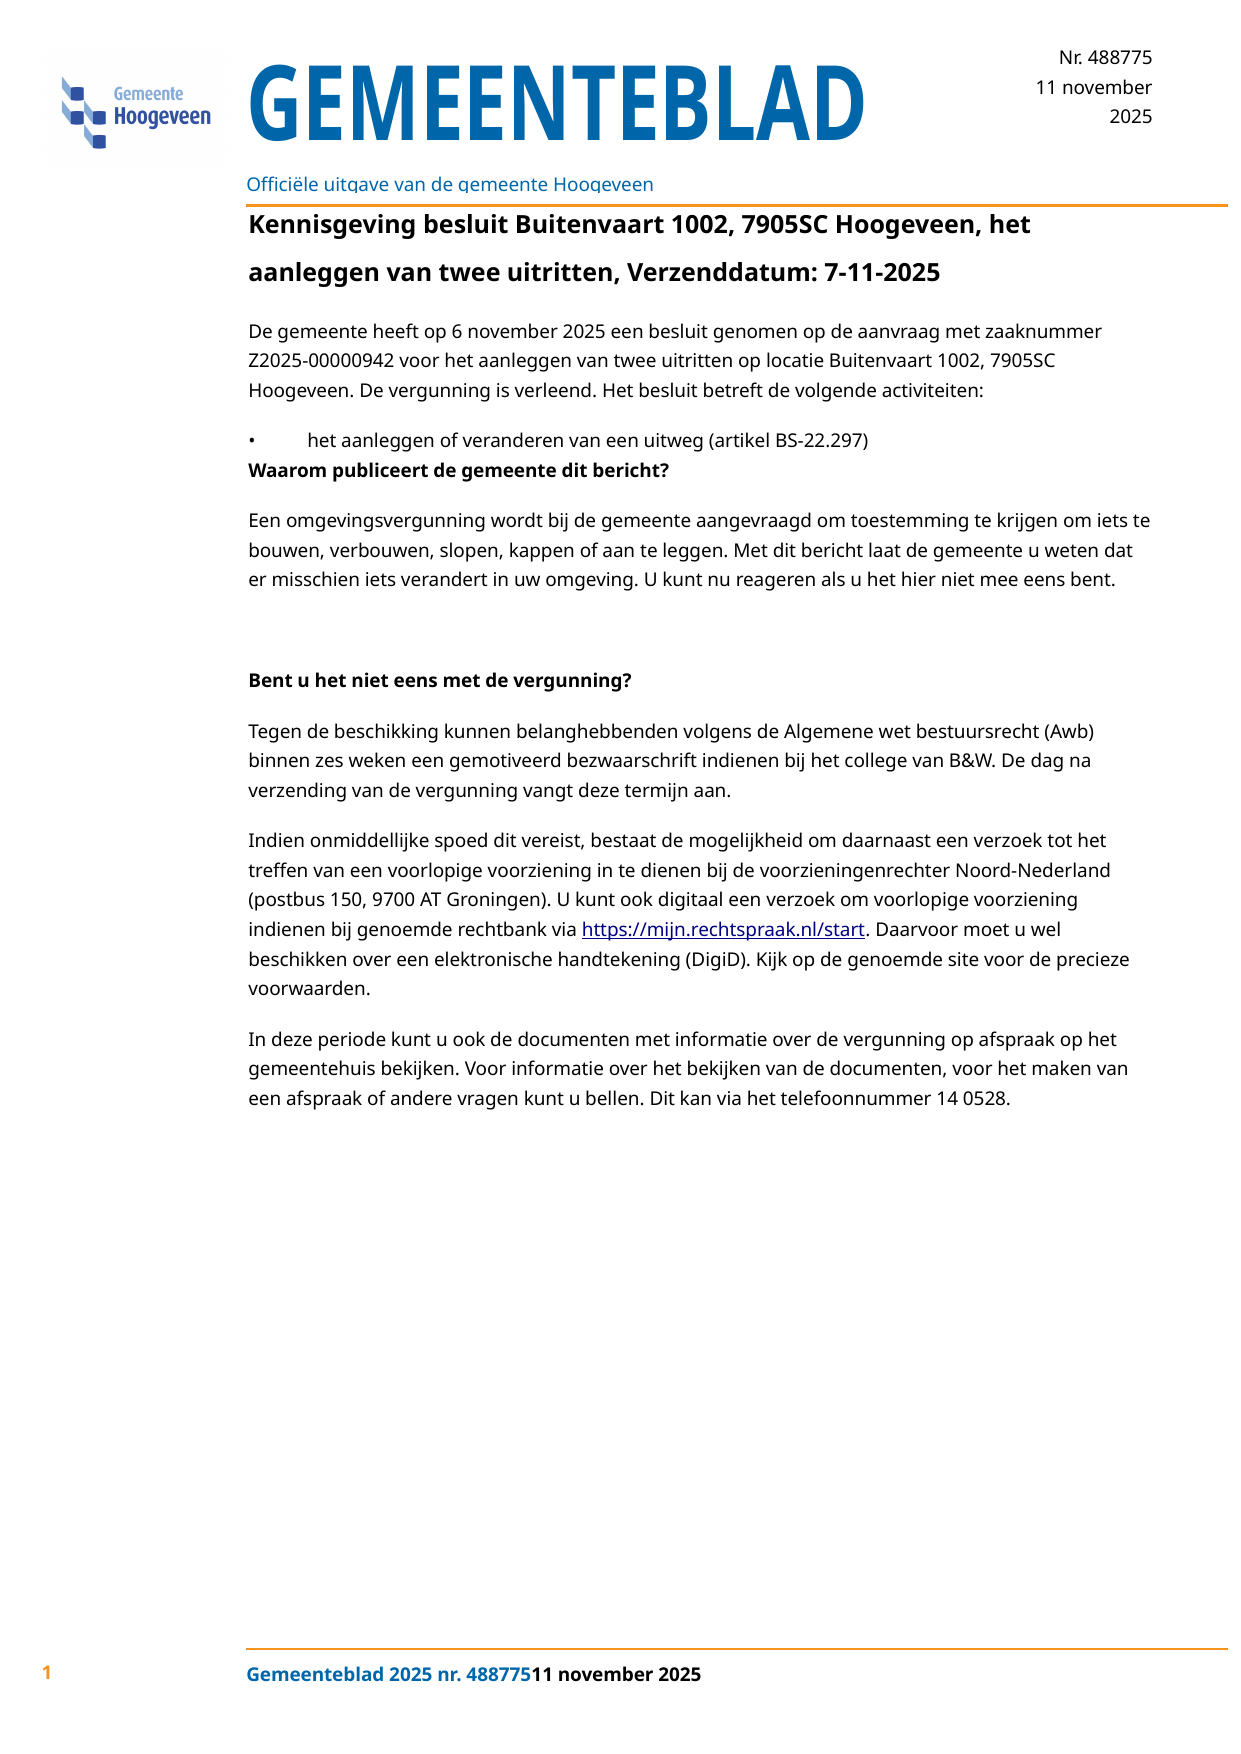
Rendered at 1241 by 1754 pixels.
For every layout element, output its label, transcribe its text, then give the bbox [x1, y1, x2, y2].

text Kennisgeving besluit Buitenvaart 1002, 7905SC Hoogeveen, het aanleggen van twee uitritten, Verzenddatum: 7-11-2025 [248, 207, 1152, 288]
text Indien onmiddellijke spoed dit vereist, bestaat de mogelijkheid om daarnaast een verzoek tot het treffen van een voorlopige voorziening in te dienen bij de voorzieningenrechter Noord-Nederland (postbus 150, 9700 AT Groningen). U kunt ook digitaal een verzoek om voorlopige voorziening indienen bij genoemde rechtbank via https://mijn.rechtspraak.nl/start. Daarvoor moet u wel beschikken over een elektronische handtekening (DigiD). Kijk op de genoemde site voor de precieze voorwaarden. [248, 827, 1152, 1001]
list het aanleggen of veranderen van een uitweg (artikel BS-22.297) [248, 427, 1152, 453]
text Een omgevingsvergunning wordt bij de gemeente aangevraagd om toestemming te krijgen om iets te bouwen, verbouwen, slopen, kappen of aan te leggen. Met dit bericht laat de gemeente u weten dat er misschien iets verandert in uw omgeving. U kunt nu reageren als u het hier niet mee eens bent. [248, 507, 1152, 592]
picture [41, 47, 231, 172]
text De gemeente heeft op 6 november 2025 een besluit genomen op de aanvraag met zaaknummer Z2025-00000942 voor het aanleggen van twee uitritten op locatie Buitenvaart 1002, 7905SC Hoogeveen. De vergunning is verleend. Het besluit betreft de volgende activiteiten: [248, 318, 1152, 403]
text Bent u het niet eens met de vergunning? [248, 667, 1152, 693]
text Tegen de beschikking kunnen belanghebbenden volgens de Algemene wet bestuursrecht (Awb) binnen zes weken een gemotiveerd bezwaarschrift indienen bij het college van B&W. De dag na verzending van de vergunning vangt deze termijn aan. [248, 718, 1152, 803]
text In deze periode kunt u ook de documenten met informatie over de vergunning op afspraak op het gemeentehuis bekijken. Voor informatie over het bekijken van de documenten, voor het maken van een afspraak of andere vragen kunt u bellen. Dit kan via het telefoonnummer 14 0528. [248, 1026, 1152, 1111]
text Waarom publiceert de gemeente dit bericht? [248, 457, 1152, 483]
